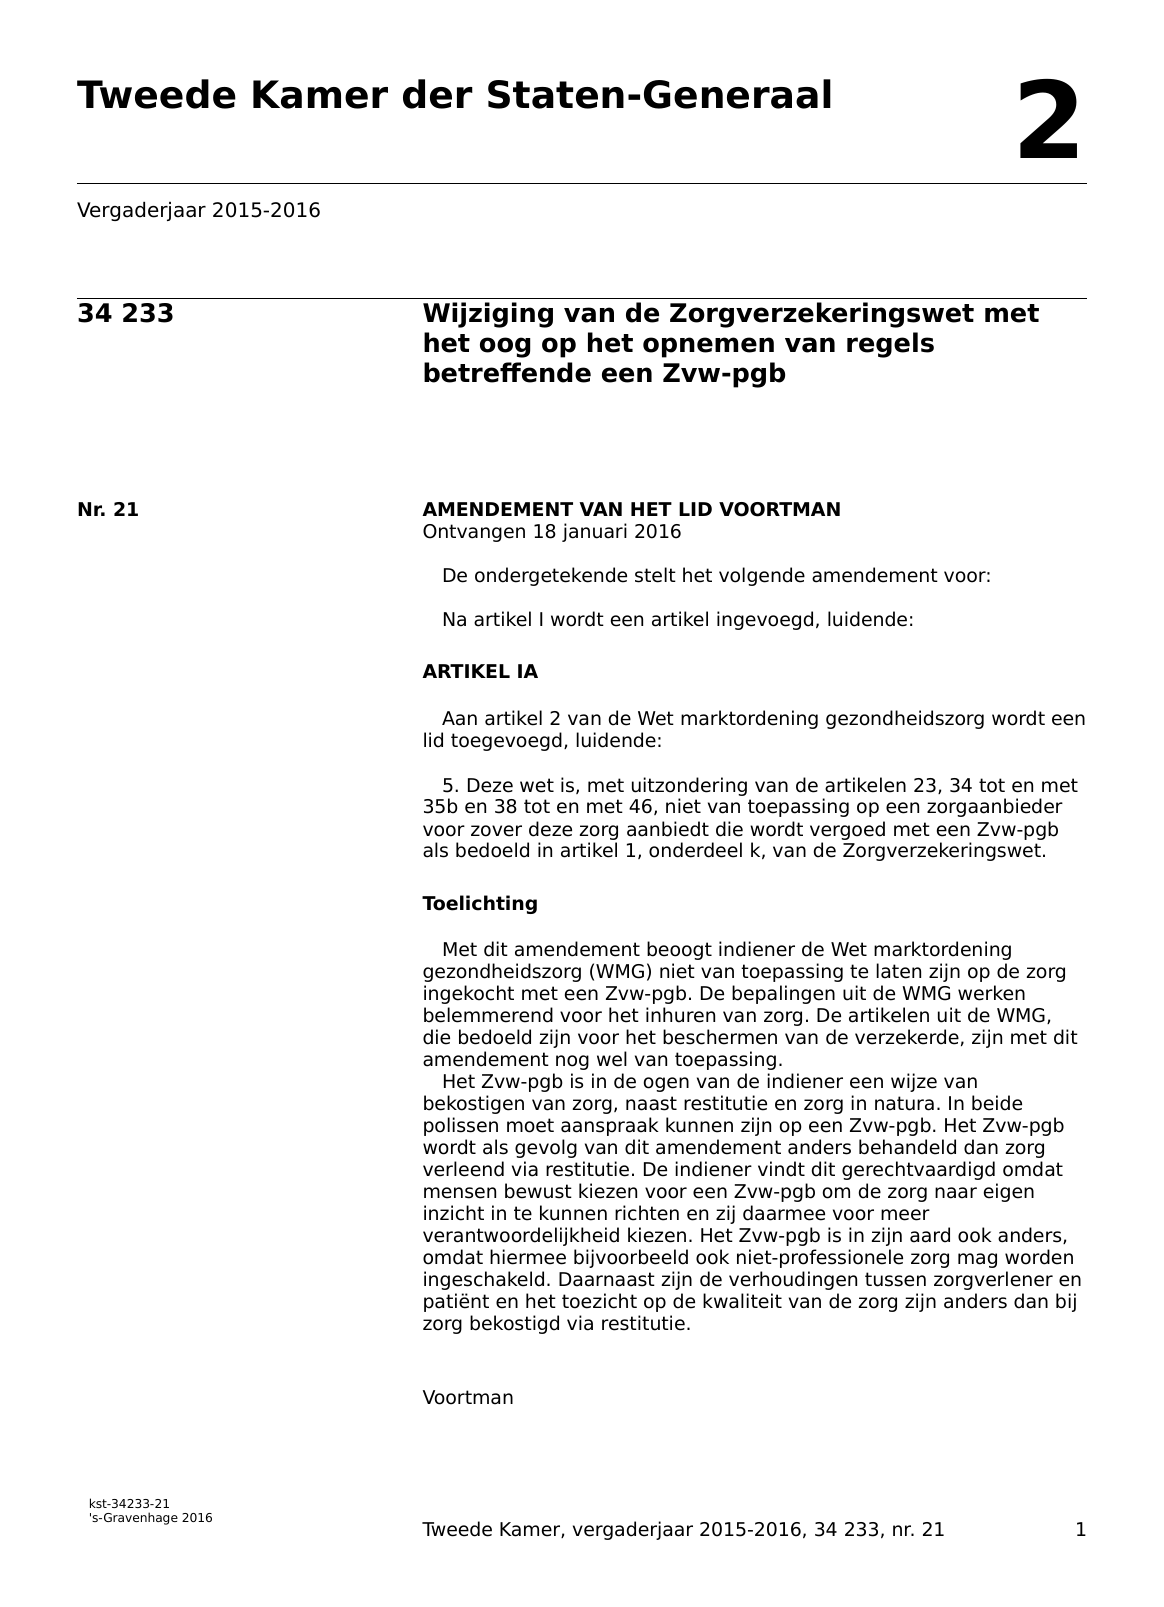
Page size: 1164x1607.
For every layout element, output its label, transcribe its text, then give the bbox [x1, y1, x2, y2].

text kst-34233-21 [88, 1497, 323, 1511]
text Na artikel I wordt een artikel ingevoegd, luidende: [422, 609, 1087, 631]
text 5. Deze wet is, met uitzondering van de artikelen 23, 34 tot en met 35b en 38 tot en met 46, niet van toepassing op een zorgaanbieder voor zover deze zorg aanbiedt die wordt vergoed met een Zvw-pgb als bedoeld in artikel 1, onderdeel k, van de Zorgverzekeringswet. [422, 774, 1087, 862]
subtitle Nr. 21 AMENDEMENT VAN HET LID VOORTMAN [77, 499, 1087, 521]
subtitle ARTIKEL IA [422, 661, 1087, 683]
subtitle Toelichting [422, 892, 1087, 914]
text Ontvangen 18 januari 2016 [422, 521, 1087, 543]
text 's-Gravenhage 2016 [88, 1511, 323, 1525]
text Met dit amendement beoogt indiener de Wet marktordening gezondheidszorg (WMG) niet van toepassing te laten zijn op de zorg ingekocht met een Zvw-pgb. De bepalingen uit de WMG werken belemmerend voor het inhuren van zorg. De artikelen uit de WMG, die bedoeld zijn voor het beschermen van de verzekerde, zijn met dit amendement nog wel van toepassing. [422, 939, 1087, 1071]
table_header Tweede Kamer der Staten-Generaal [77, 59, 886, 183]
table_cell Vergaderjaar 2015-2016 [77, 184, 1087, 298]
text Voortman [422, 1365, 1087, 1409]
text De ondergetekende stelt het volgende amendement voor: [422, 565, 1087, 587]
text Het Zvw-pgb is in de ogen van de indiener een wijze van bekostigen van zorg, naast restitutie en zorg in natura. In beide polissen moet aanspraak kunnen zijn op een Zvw-pgb. Het Zvw-pgb wordt als gevolg van dit amendement anders behandeld dan zorg verleend via restitutie. De indiener vindt dit gerechtvaardigd omdat mensen bewust kiezen voor een Zvw-pgb om de zorg naar eigen inzicht in te kunnen richten en zij daarmee voor meer verantwoordelijkheid kiezen. Het Zvw-pgb is in zijn aard ook anders, omdat hiermee bijvoorbeeld ook niet-professionele zorg mag worden ingeschakeld. Daarnaast zijn de verhoudingen tussen zorgverlener en patiënt en het toezicht op de kwaliteit van de zorg zijn anders dan bij zorg bekostigd via restitutie. [422, 1071, 1087, 1335]
subtitle 34 233 Wijziging van de Zorgverzekeringswet met het oog op het opnemen van regels betreffende een Zvw-pgb [77, 299, 1087, 388]
text Aan artikel 2 van de Wet marktordening gezondheidszorg wordt een lid toegevoegd, luidende: [422, 708, 1087, 752]
table_header 2 [886, 59, 1087, 183]
